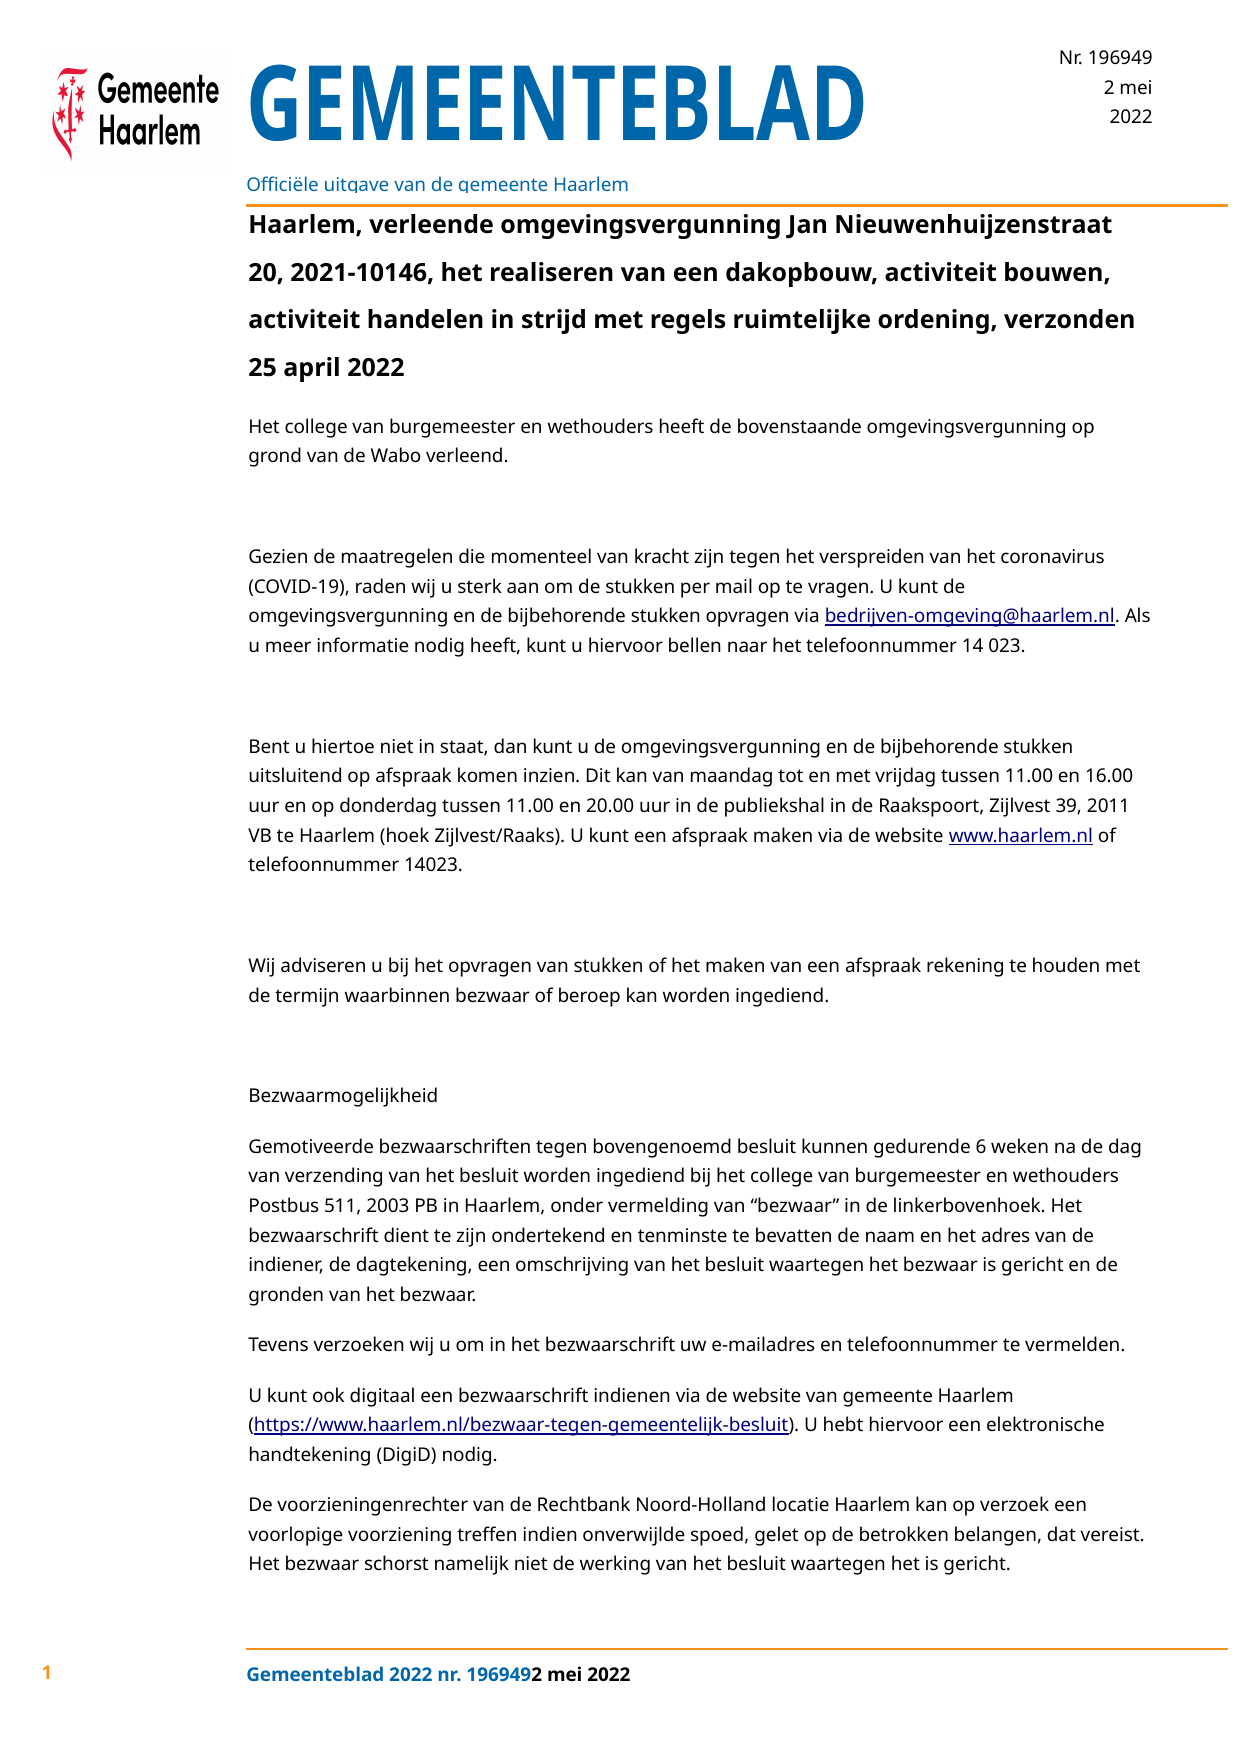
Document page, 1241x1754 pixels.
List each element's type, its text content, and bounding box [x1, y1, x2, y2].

text Gemotiveerde bezwaarschriften tegen bovengenoemd besluit kunnen gedurende 6 weken na de dag van verzending van het besluit worden ingediend bij het college van burgemeester en wethouders Postbus 511, 2003 PB in Haarlem, onder vermelding van “bezwaar” in de linkerbovenhoek. Het bezwaarschrift dient te zijn ondertekend en tenminste te bevatten de naam en het adres van de indiener, de dagtekening, een omschrijving van het besluit waartegen het bezwaar is gericht en de gronden van het bezwaar. [248, 1133, 1152, 1307]
text Tevens verzoeken wij u om in het bezwaarschrift uw e-mailadres en telefoonnummer te vermelden. [248, 1331, 1152, 1357]
text Bezwaarmogelijkheid [248, 1083, 1152, 1108]
text Gezien de maatregelen die momenteel van kracht zijn tegen het verspreiden van het coronavirus (COVID-19), raden wij u sterk aan om de stukken per mail op te vragen. U kunt de omgevingsvergunning en de bijbehorende stukken opvragen via bedrijven-omgeving@haarlem.nl. Als u meer informatie nodig heeft, kunt u hiervoor bellen naar het telefoonnummer 14 023. [248, 543, 1152, 658]
text U kunt ook digitaal een bezwaarschrift indienen via de website van gemeente Haarlem (https://www.haarlem.nl/bezwaar-tegen-gemeentelijk-besluit). U hebt hiervoor een elektronische handtekening (DigiD) nodig. [248, 1382, 1152, 1467]
picture [41, 47, 231, 172]
text Wij adviseren u bij het opvragen van stukken of het maken van een afspraak rekening te houden met de termijn waarbinnen bezwaar of beroep kan worden ingediend. [248, 952, 1152, 1008]
text De voorzieningenrechter van de Rechtbank Noord-Holland locatie Haarlem kan op verzoek een voorlopige voorziening treffen indien onverwijlde spoed, gelet op de betrokken belangen, dat vereist. Het bezwaar schorst namelijk niet de werking van het besluit waartegen het is gericht. [248, 1491, 1152, 1576]
text Haarlem, verleende omgevingsvergunning Jan Nieuwenhuijzenstraat 20, 2021-10146, het realiseren van een dakopbouw, activiteit bouwen, activiteit handelen in strijd met regels ruimtelijke ordening, verzonden 25 april 2022 [248, 207, 1152, 384]
text Het college van burgemeester en wethouders heeft de bovenstaande omgevingsvergunning op grond van de Wabo verleend. [248, 413, 1152, 468]
text Bent u hiertoe niet in staat, dan kunt u de omgevingsvergunning en de bijbehorende stukken uitsluitend op afspraak komen inzien. Dit kan van maandag tot en met vrijdag tussen 11.00 en 16.00 uur en op donderdag tussen 11.00 en 20.00 uur in de publiekshal in de Raakspoort, Zijlvest 39, 2011 VB te Haarlem (hoek Zijlvest/Raaks). U kunt een afspraak maken via de website www.haarlem.nl of telefoonnummer 14023. [248, 733, 1152, 877]
